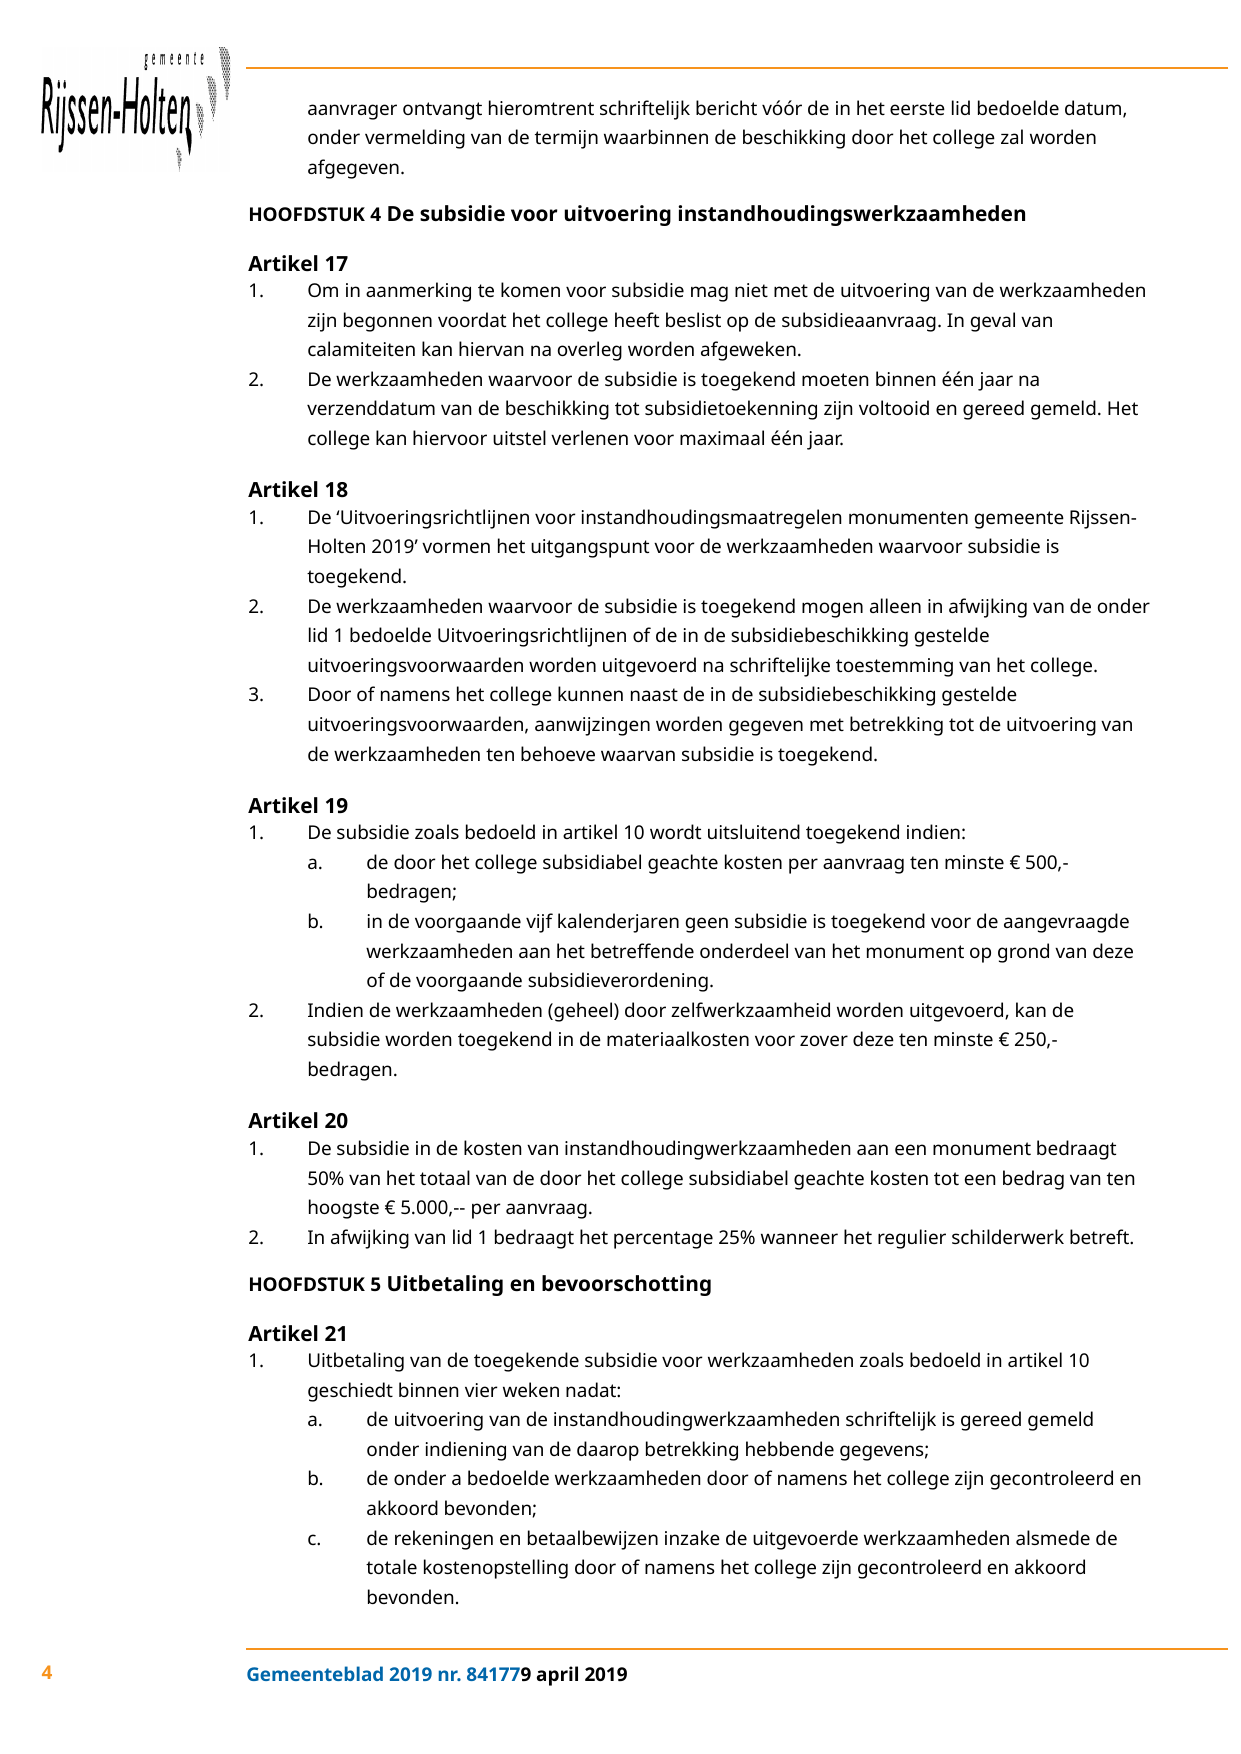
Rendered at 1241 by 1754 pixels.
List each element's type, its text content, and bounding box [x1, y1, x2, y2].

text Artikel 19 [248, 791, 1152, 819]
list Om in aanmerking te komen voor subsidie mag niet met de uitvoering van de werkzaamheden zijn begonnen voordat het college heeft beslist op de subsidieaanvraag. In geval van calamiteiten kan hiervan na overleg worden afgeweken. [248, 277, 1152, 362]
picture [41, 47, 231, 172]
list Door of namens het college kunnen naast de in de subsidiebeschikking gestelde uitvoeringsvoorwaarden, aanwijzingen worden gegeven met betrekking tot de uitvoering van de werkzaamheden ten behoeve waarvan subsidie is toegekend. [248, 682, 1152, 766]
list De subsidie zoals bedoeld in artikel 10 wordt uitsluitend toegekend indien: [248, 819, 1152, 845]
text HOOFDSTUK 5 Uitbetaling en bevoorschotting [248, 1269, 1152, 1298]
text Artikel 20 [248, 1107, 1152, 1135]
list De werkzaamheden waarvoor de subsidie is toegekend moeten binnen één jaar na verzenddatum van de beschikking tot subsidietoekenning zijn voltooid en gereed gemeld. Het college kan hiervoor uitstel verlenen voor maximaal één jaar. [248, 366, 1152, 451]
list de door het college subsidiabel geachte kosten per aanvraag ten minste € 500,- bedragen; [307, 849, 1152, 904]
list in de voorgaande vijf kalenderjaren geen subsidie is toegekend voor de aangevraagde werkzaamheden aan het betreffende onderdeel van het monument op grond van deze of de voorgaande subsidieverordening. [307, 908, 1152, 993]
list In afwijking van lid 1 bedraagt het percentage 25% wanneer het regulier schilderwerk betreft. [248, 1224, 1152, 1249]
text Artikel 21 [248, 1319, 1152, 1347]
list De ‘Uitvoeringsrichtlijnen voor instandhoudingsmaatregelen monumenten gemeente Rijssen-Holten 2019’ vormen het uitgangspunt voor de werkzaamheden waarvoor subsidie is toegekend. [248, 504, 1152, 589]
text HOOFDSTUK 4 De subsidie voor uitvoering instandhoudingswerkzaamheden [248, 199, 1152, 228]
list de onder a bedoelde werkzaamheden door of namens het college zijn gecontroleerd en akkoord bevonden; [307, 1466, 1152, 1521]
list de rekeningen en betaalbewijzen inzake de uitgevoerde werkzaamheden alsmede de totale kostenopstelling door of namens het college zijn gecontroleerd en akkoord bevonden. [307, 1525, 1152, 1609]
list De subsidie in de kosten van instandhoudingwerkzaamheden aan een monument bedraagt 50% van het totaal van de door het college subsidiabel geachte kosten tot een bedrag van ten hoogste € 5.000,-- per aanvraag. [248, 1135, 1152, 1220]
list aanvrager ontvangt hieromtrent schriftelijk bericht vóór de in het eerste lid bedoelde datum, onder vermelding van de termijn waarbinnen de beschikking door het college zal worden afgegeven. [248, 95, 1152, 180]
list Uitbetaling van de toegekende subsidie voor werkzaamheden zoals bedoeld in artikel 10 geschiedt binnen vier weken nadat: [248, 1347, 1152, 1402]
list Indien de werkzaamheden (geheel) door zelfwerkzaamheid worden uitgevoerd, kan de subsidie worden toegekend in de materiaalkosten voor zover deze ten minste € 250,- bedragen. [248, 997, 1152, 1082]
text Artikel 18 [248, 476, 1152, 504]
list de uitvoering van de instandhoudingwerkzaamheden schriftelijk is gereed gemeld onder indiening van de daarop betrekking hebbende gegevens; [307, 1406, 1152, 1462]
list De werkzaamheden waarvoor de subsidie is toegekend mogen alleen in afwijking van de onder lid 1 bedoelde Uitvoeringsrichtlijnen of de in de subsidiebeschikking gestelde uitvoeringsvoorwaarden worden uitgevoerd na schriftelijke toestemming van het college. [248, 593, 1152, 678]
text Artikel 17 [248, 249, 1152, 277]
